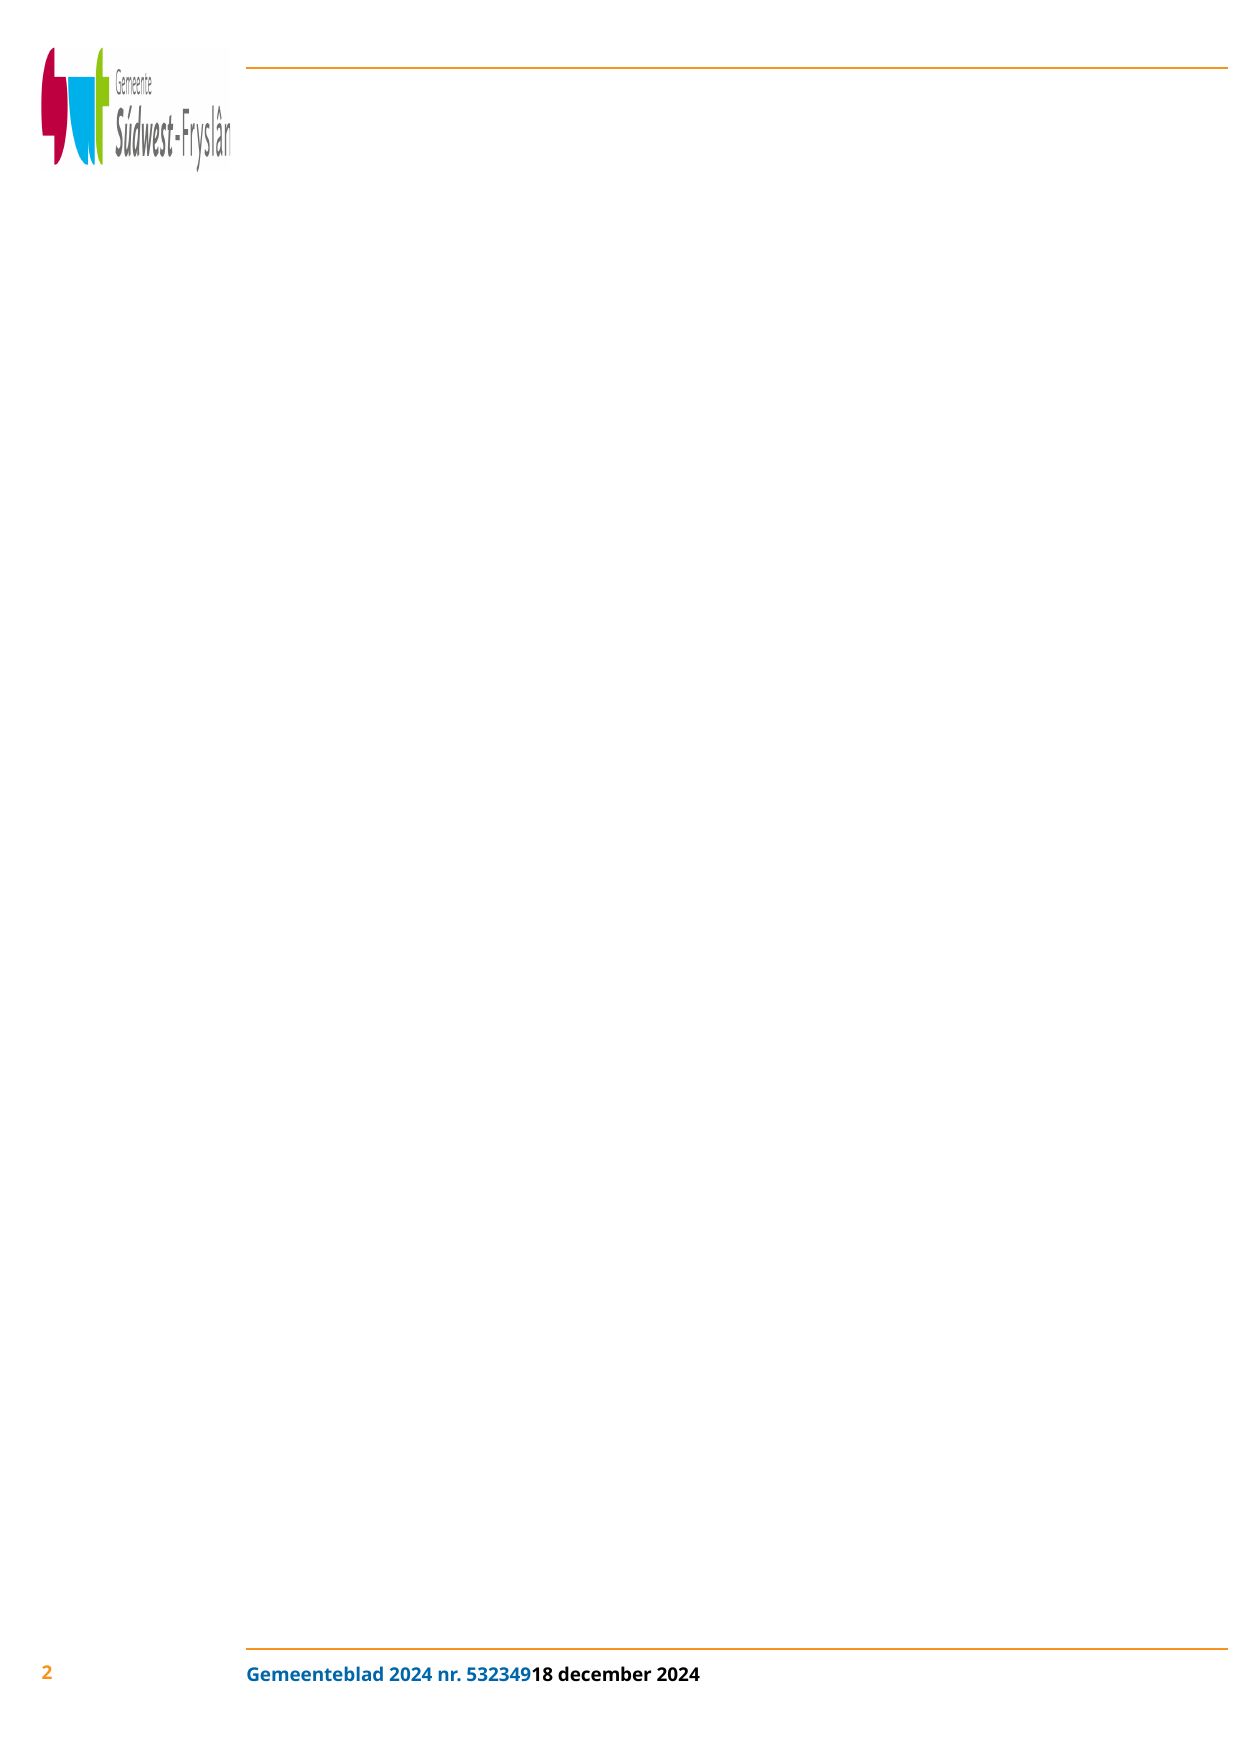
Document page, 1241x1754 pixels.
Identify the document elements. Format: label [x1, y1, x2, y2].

picture [41, 47, 231, 172]
